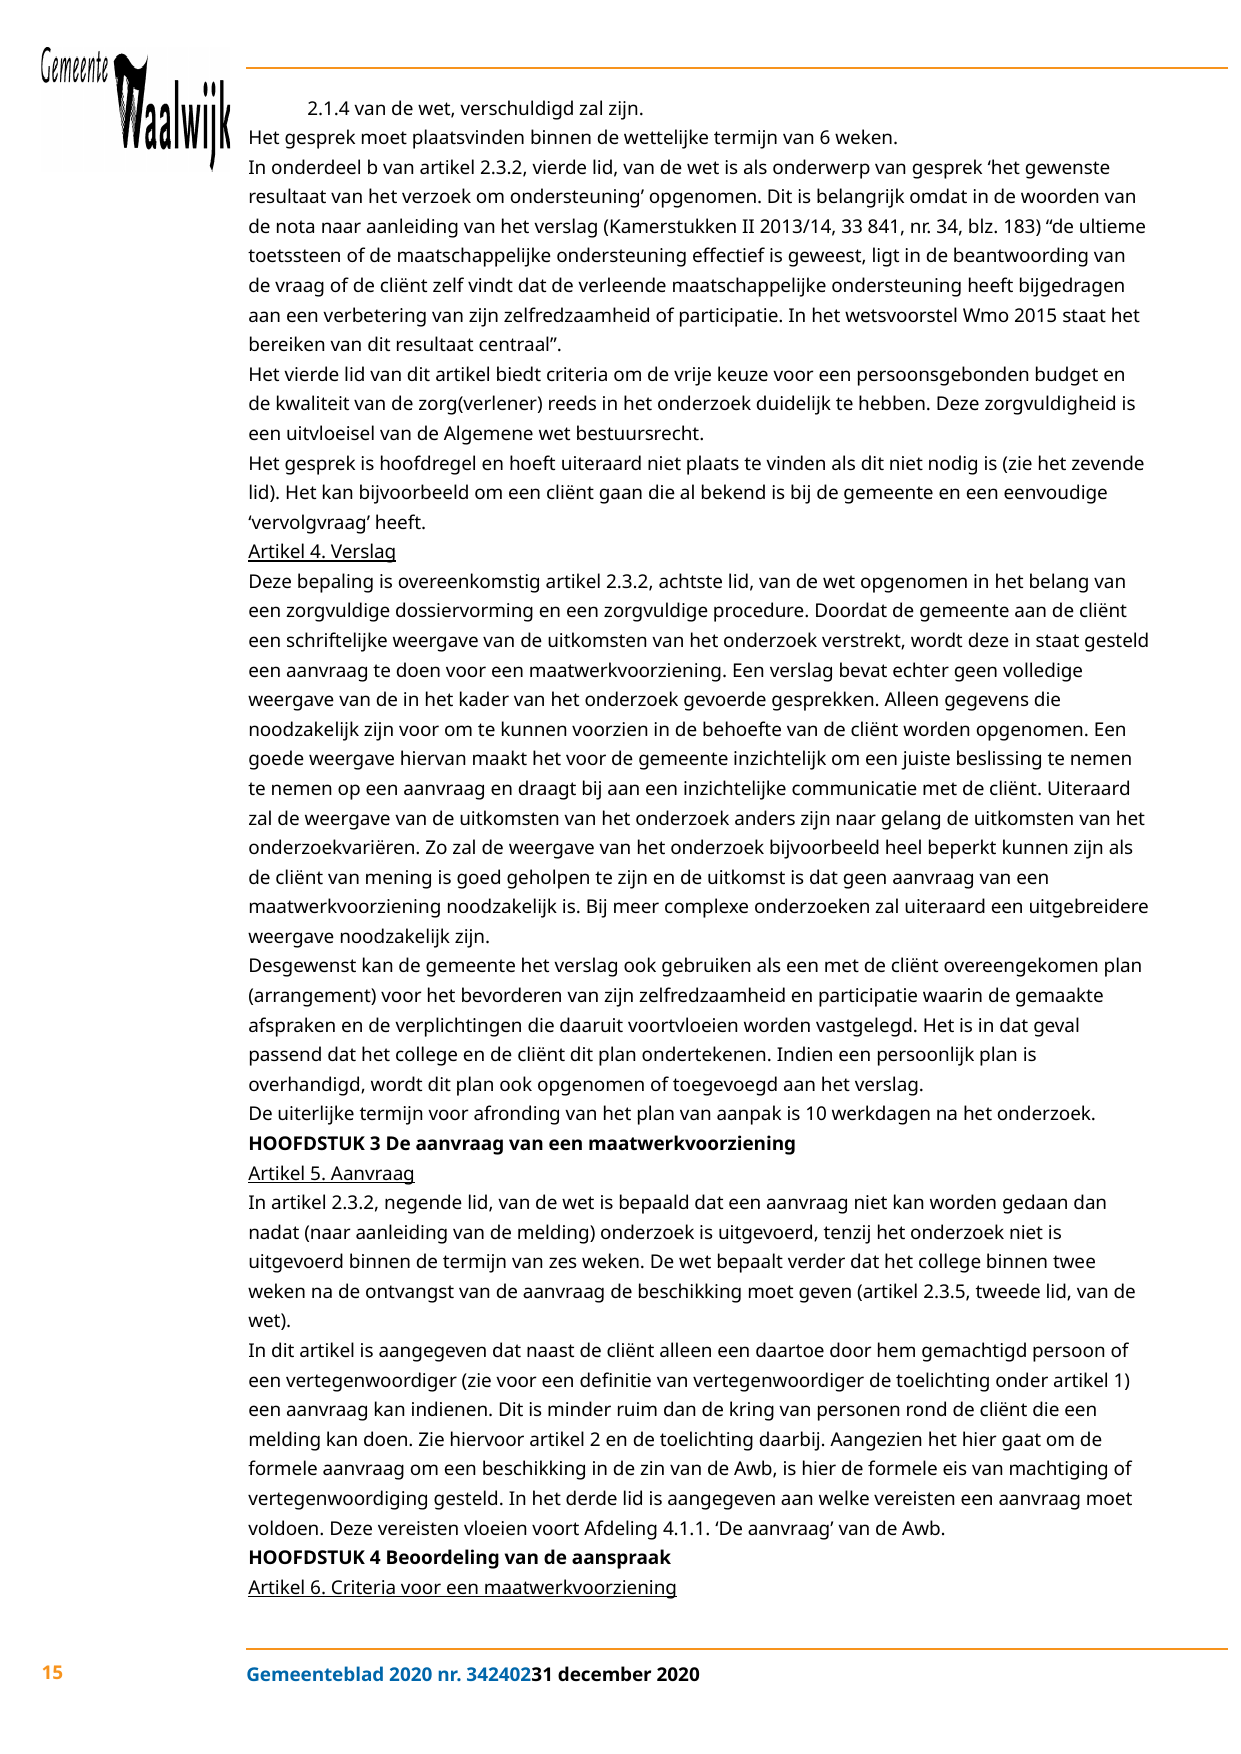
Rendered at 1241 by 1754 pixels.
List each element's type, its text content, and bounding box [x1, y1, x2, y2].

text De uiterlijke termijn voor afronding van het plan van aanpak is 10 werkdagen na het onderzoek. [248, 1101, 1152, 1126]
text In dit artikel is aangegeven dat naast de cliënt alleen een daartoe door hem gemachtigd persoon of een vertegenwoordiger (zie voor een definitie van vertegenwoordiger de toelichting onder artikel 1) een aanvraag kan indienen. Dit is minder ruim dan de kring van personen rond de cliënt die een melding kan doen. Zie hiervoor artikel 2 en de toelichting daarbij. Aangezien het hier gaat om de formele aanvraag om een beschikking in de zin van de Awb, is hier de formele eis van machtiging of vertegenwoordiging gesteld. In het derde lid is aangegeven aan welke vereisten een aanvraag moet voldoen. Deze vereisten vloeien voort Afdeling 4.1.1. ‘De aanvraag’ van de Awb. [248, 1337, 1152, 1541]
text Deze bepaling is overeenkomstig artikel 2.3.2, achtste lid, van de wet opgenomen in het belang van een zorgvuldige dossiervorming en een zorgvuldige procedure. Doordat de gemeente aan de cliënt een schriftelijke weergave van de uitkomsten van het onderzoek verstrekt, wordt deze in staat gesteld een aanvraag te doen voor een maatwerkvoorziening. Een verslag bevat echter geen volledige weergave van de in het kader van het onderzoek gevoerde gesprekken. Alleen gegevens die noodzakelijk zijn voor om te kunnen voorzien in de behoefte van de cliënt worden opgenomen. Een goede weergave hiervan maakt het voor de gemeente inzichtelijk om een juiste beslissing te nemen te nemen op een aanvraag en draagt bij aan een inzichtelijke communicatie met de cliënt. Uiteraard zal de weergave van de uitkomsten van het onderzoek anders zijn naar gelang de uitkomsten van het onderzoekvariëren. Zo zal de weergave van het onderzoek bijvoorbeeld heel beperkt kunnen zijn als de cliënt van mening is goed geholpen te zijn en de uitkomst is dat geen aanvraag van een maatwerkvoorziening noodzakelijk is. Bij meer complexe onderzoeken zal uiteraard een uitgebreidere weergave noodzakelijk zijn. [248, 568, 1152, 949]
text Desgewenst kan de gemeente het verslag ook gebruiken als een met de cliënt overeengekomen plan (arrangement) voor het bevorderen van zijn zelfredzaamheid en participatie waarin de gemaakte afspraken en de verplichtingen die daaruit voortvloeien worden vastgelegd. Het is in dat geval passend dat het college en de cliënt dit plan ondertekenen. Indien een persoonlijk plan is overhandigd, wordt dit plan ook opgenomen of toegevoegd aan het verslag. [248, 953, 1152, 1097]
text Het gesprek moet plaatsvinden binnen de wettelijke termijn van 6 weken. [248, 124, 1152, 150]
text In artikel 2.3.2, negende lid, van de wet is bepaald dat een aanvraag niet kan worden gedaan dan nadat (naar aanleiding van de melding) onderzoek is uitgevoerd, tenzij het onderzoek niet is uitgevoerd binnen de termijn van zes weken. De wet bepaalt verder dat het college binnen twee weken na de ontvangst van de aanvraag de beschikking moet geven (artikel 2.3.5, tweede lid, van de wet). [248, 1189, 1152, 1333]
text HOOFDSTUK 4 Beoordeling van de aanspraak [248, 1544, 1152, 1570]
text Artikel 5. Aanvraag [248, 1160, 1152, 1186]
picture [41, 47, 231, 172]
text Artikel 6. Criteria voor een maatwerkvoorziening [248, 1574, 1152, 1600]
text Artikel 4. Verslag [248, 538, 1152, 564]
text Het vierde lid van dit artikel biedt criteria om de vrije keuze voor een persoonsgebonden budget en de kwaliteit van de zorg(verlener) reeds in het onderzoek duidelijk te hebben. Deze zorgvuldigheid is een uitvloeisel van de Algemene wet bestuursrecht. [248, 361, 1152, 446]
list 2.1.4 van de wet, verschuldigd zal zijn. [248, 95, 1152, 121]
text HOOFDSTUK 3 De aanvraag van een maatwerkvoorziening [248, 1130, 1152, 1156]
text In onderdeel b van artikel 2.3.2, vierde lid, van de wet is als onderwerp van gesprek ‘het gewenste resultaat van het verzoek om ondersteuning’ opgenomen. Dit is belangrijk omdat in de woorden van de nota naar aanleiding van het verslag (Kamerstukken II 2013/14, 33 841, nr. 34, blz. 183) “de ultieme toetssteen of de maatschappelijke ondersteuning effectief is geweest, ligt in de beantwoording van de vraag of de cliënt zelf vindt dat de verleende maatschappelijke ondersteuning heeft bijgedragen aan een verbetering van zijn zelfredzaamheid of participatie. In het wetsvoorstel Wmo 2015 staat het bereiken van dit resultaat centraal”. [248, 154, 1152, 357]
text Het gesprek is hoofdregel en hoeft uiteraard niet plaats te vinden als dit niet nodig is (zie het zevende lid). Het kan bijvoorbeeld om een cliënt gaan die al bekend is bij de gemeente en een eenvoudige ‘vervolgvraag’ heeft. [248, 450, 1152, 535]
